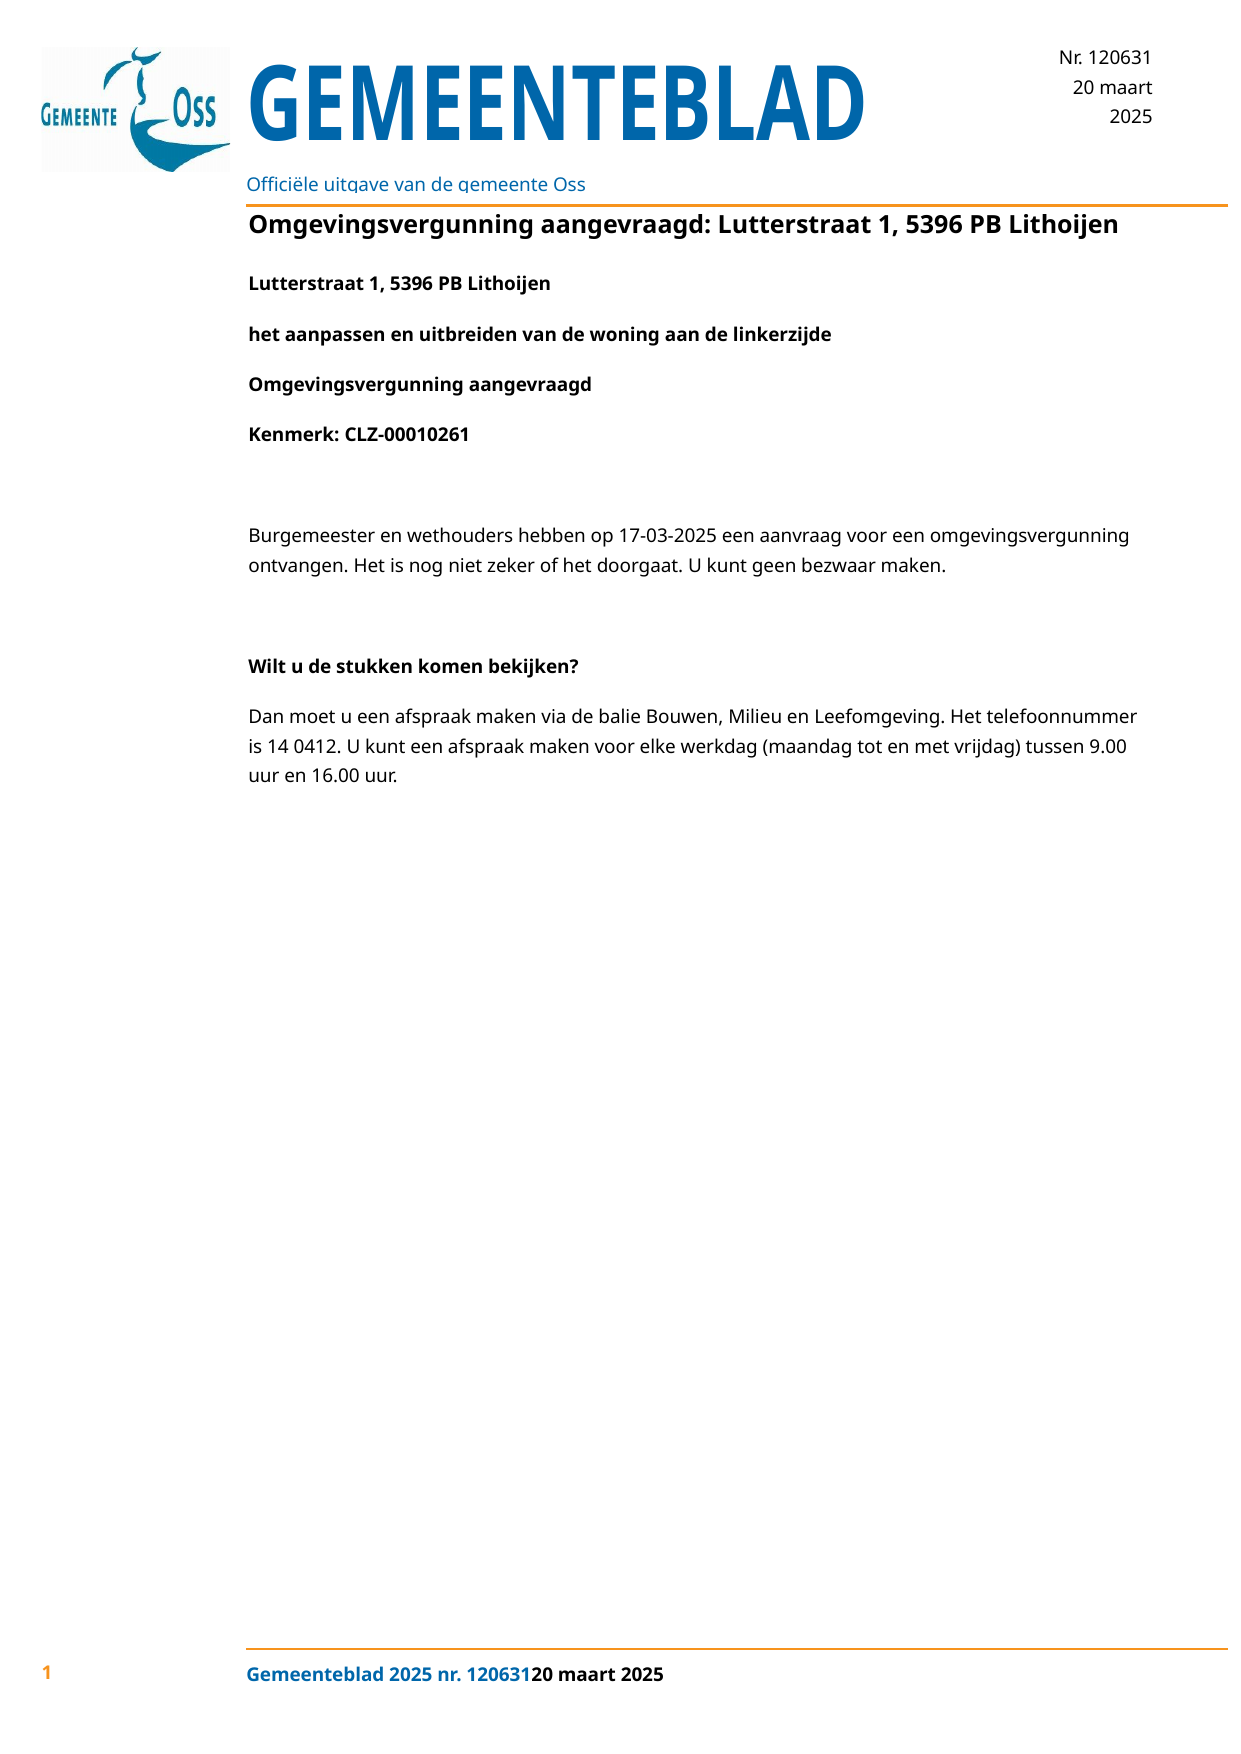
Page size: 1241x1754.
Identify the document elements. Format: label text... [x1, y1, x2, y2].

text Dan moet u een afspraak maken via de balie Bouwen, Milieu en Leefomgeving. Het telefoonnummer is 14 0412. U kunt een afspraak maken voor elke werkdag (maandag tot en met vrijdag) tussen 9.00 uur en 16.00 uur. [248, 703, 1152, 788]
text Omgevingsvergunning aangevraagd: Lutterstraat 1, 5396 PB Lithoijen [248, 207, 1152, 241]
picture [41, 47, 231, 172]
text Burgemeester en wethouders hebben op 17-03-2025 een aanvraag voor een omgevingsvergunning ontvangen. Het is nog niet zeker of het doorgaat. U kunt geen bezwaar maken. [248, 522, 1152, 578]
text Lutterstraat 1, 5396 PB Lithoijen [248, 270, 1152, 296]
text het aanpassen en uitbreiden van de woning aan de linkerzijde [248, 321, 1152, 346]
text Wilt u de stukken komen bekijken? [248, 653, 1152, 678]
text Omgevingsvergunning aangevraagd [248, 371, 1152, 397]
text Kenmerk: CLZ-00010261 [248, 422, 1152, 447]
